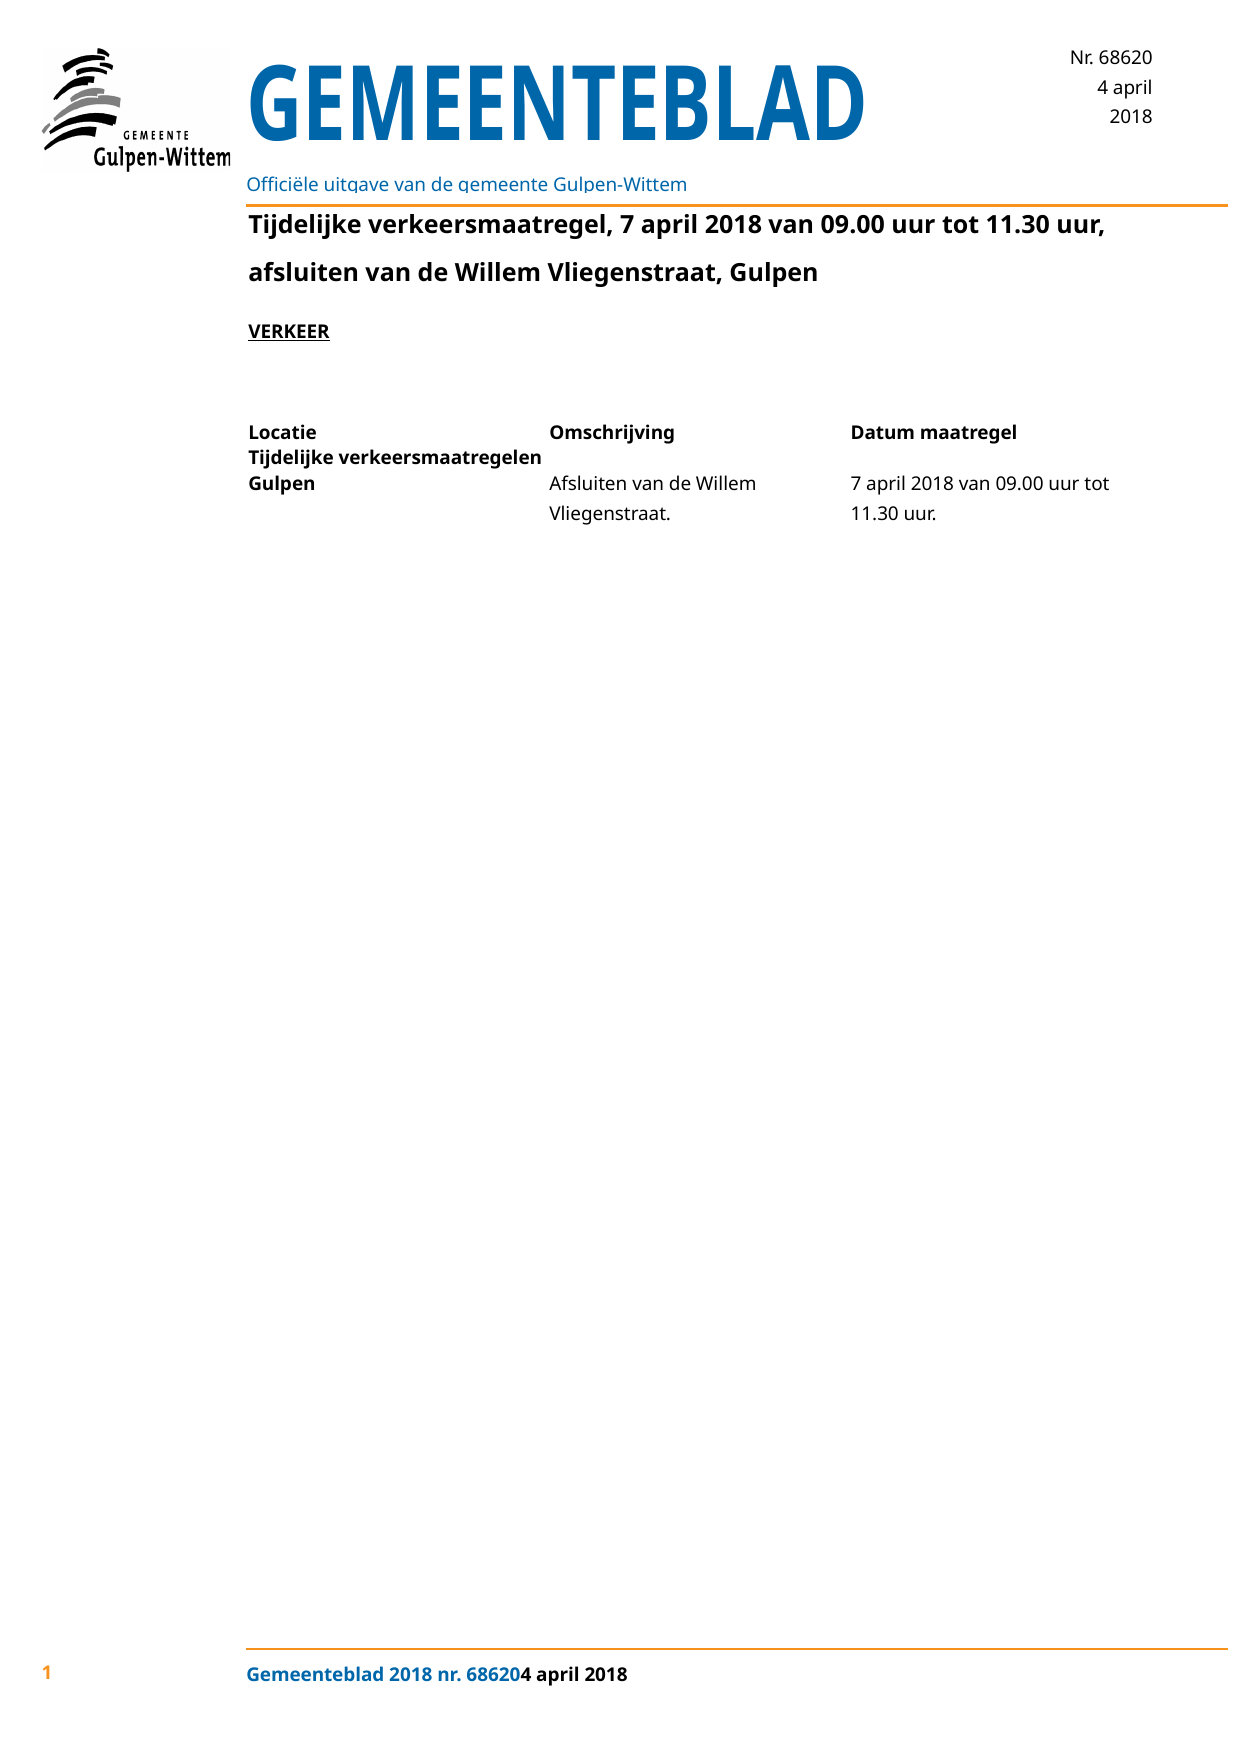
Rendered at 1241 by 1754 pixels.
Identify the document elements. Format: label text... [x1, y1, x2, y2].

table_header Omschrijving [549, 419, 850, 444]
table_cell [850, 445, 1152, 470]
table_cell Afsluiten van de Willem Vliegenstraat. [549, 470, 850, 526]
picture [41, 47, 231, 172]
table_header Datum maatregel [850, 419, 1152, 444]
table_cell Tijdelijke verkeersmaatregelen [248, 445, 549, 470]
table_cell 7 april 2018 van 09.00 uur tot 11.30 uur. [850, 470, 1152, 526]
table_cell Gulpen [248, 470, 549, 526]
text VERKEER [248, 318, 1152, 344]
table_cell [549, 445, 850, 470]
table_header Locatie [248, 419, 549, 444]
text Tijdelijke verkeersmaatregel, 7 april 2018 van 09.00 uur tot 11.30 uur, afsluiten van de Willem Vliegenstraat, Gulpen [248, 207, 1152, 288]
